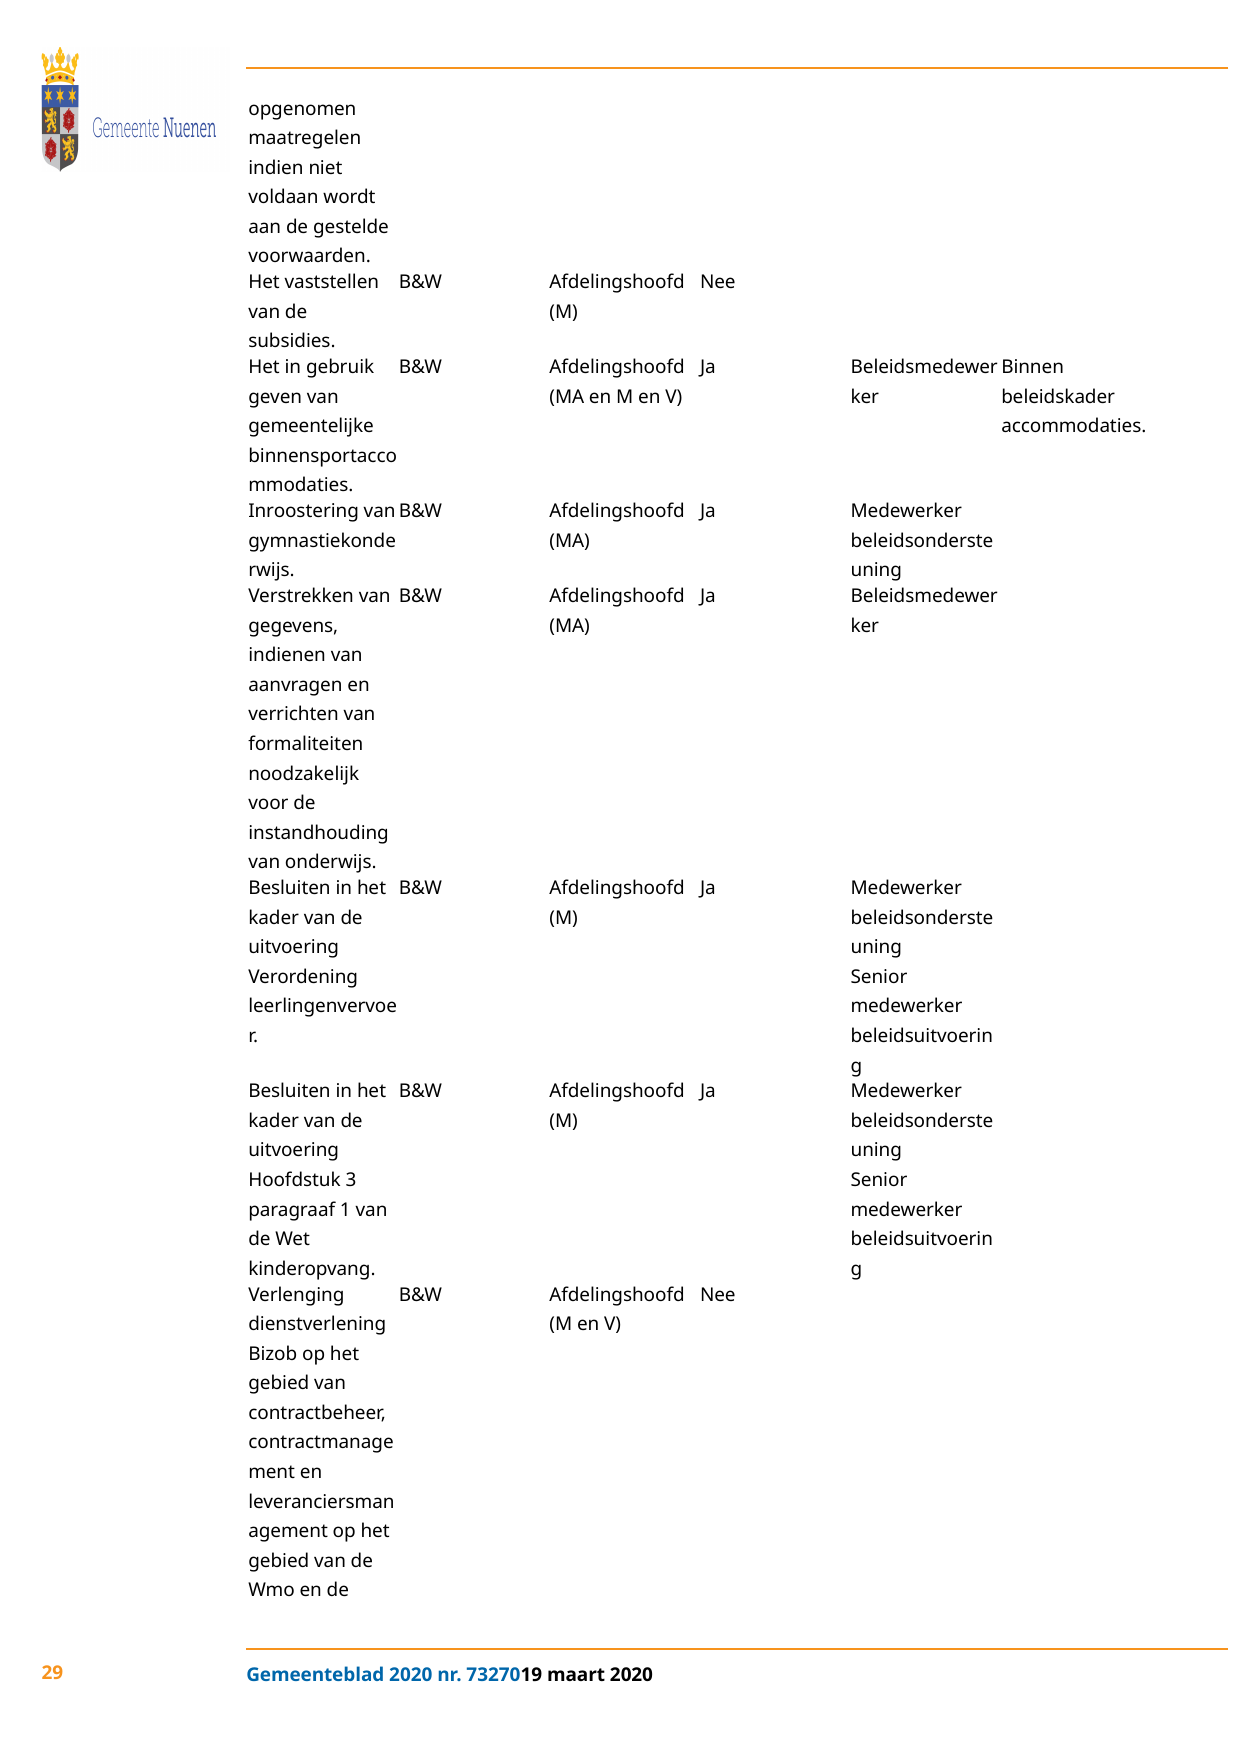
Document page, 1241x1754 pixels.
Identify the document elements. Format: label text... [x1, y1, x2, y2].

table_cell B&W [399, 582, 549, 874]
table_cell Ja [700, 498, 850, 582]
table_cell Beleidsmedewerker [850, 353, 1001, 497]
table_cell B&W [399, 874, 549, 1077]
table_cell Het in gebruik geven van gemeentelijke binnensportaccommodaties. [248, 353, 398, 497]
table_cell Nee [700, 269, 850, 353]
table_cell Inroostering van gymnastiekonderwijs. [248, 498, 398, 582]
table_cell Afdelingshoofd (M) [549, 874, 700, 1077]
table_cell Het vaststellen van de subsidies. [248, 269, 398, 353]
table_cell Afdelingshoofd (MA) [549, 582, 700, 874]
table_cell [549, 95, 700, 268]
table_cell Verstrekken van gegevens, indienen van aanvragen en verrichten van formaliteiten noodzakelijk voor de instandhouding van onderwijs. [248, 582, 398, 874]
table_cell Verlenging dienstverlening Bizob op het gebied van contractbeheer, contractmanagement en leveranciersmanagement op het gebied van de Wmo en de [248, 1281, 398, 1602]
table_cell [850, 269, 1001, 353]
table_cell B&W [399, 1078, 549, 1281]
table_cell [1001, 1281, 1152, 1602]
table_cell [1001, 95, 1152, 268]
table_cell [1001, 1078, 1152, 1281]
table_cell Afdelingshoofd (M) [549, 269, 700, 353]
table_cell Medewerker beleidsondersteuning [850, 498, 1001, 582]
table_cell [1001, 498, 1152, 582]
table_cell Afdelingshoofd (M en V) [549, 1281, 700, 1602]
table_cell Ja [700, 582, 850, 874]
table_cell Nee [700, 1281, 850, 1602]
table_cell [1001, 582, 1152, 874]
table_cell [1001, 874, 1152, 1077]
table_cell [850, 1281, 1001, 1602]
table_cell Besluiten in het kader van de uitvoering Hoofdstuk 3 paragraaf 1 van de Wet kinderopvang. [248, 1078, 398, 1281]
table_cell B&W [399, 353, 549, 497]
table_cell [850, 95, 1001, 268]
table_cell Ja [700, 874, 850, 1077]
table_cell Ja [700, 353, 850, 497]
table_cell Besluiten in het kader van de uitvoering Verordening leerlingenvervoer. [248, 874, 398, 1077]
table_cell Binnen beleidskader accommodaties. [1001, 353, 1152, 497]
table_cell Ja [700, 1078, 850, 1281]
table_cell Medewerker beleidsondersteuning Senior medewerker beleidsuitvoering [850, 874, 1001, 1077]
table_cell Afdelingshoofd (MA) [549, 498, 700, 582]
table_cell B&W [399, 1281, 549, 1602]
table_cell [1001, 269, 1152, 353]
table_cell opgenomen maatregelen indien niet voldaan wordt aan de gestelde voorwaarden. [248, 95, 398, 268]
table_cell Afdelingshoofd (MA en M en V) [549, 353, 700, 497]
table_cell Beleidsmedewerker [850, 582, 1001, 874]
table_cell Afdelingshoofd (M) [549, 1078, 700, 1281]
table_cell [700, 95, 850, 268]
picture [41, 47, 231, 172]
table_cell [399, 95, 549, 268]
table_cell Medewerker beleidsondersteuning Senior medewerker beleidsuitvoering [850, 1078, 1001, 1281]
table_cell B&W [399, 269, 549, 353]
table_cell B&W [399, 498, 549, 582]
